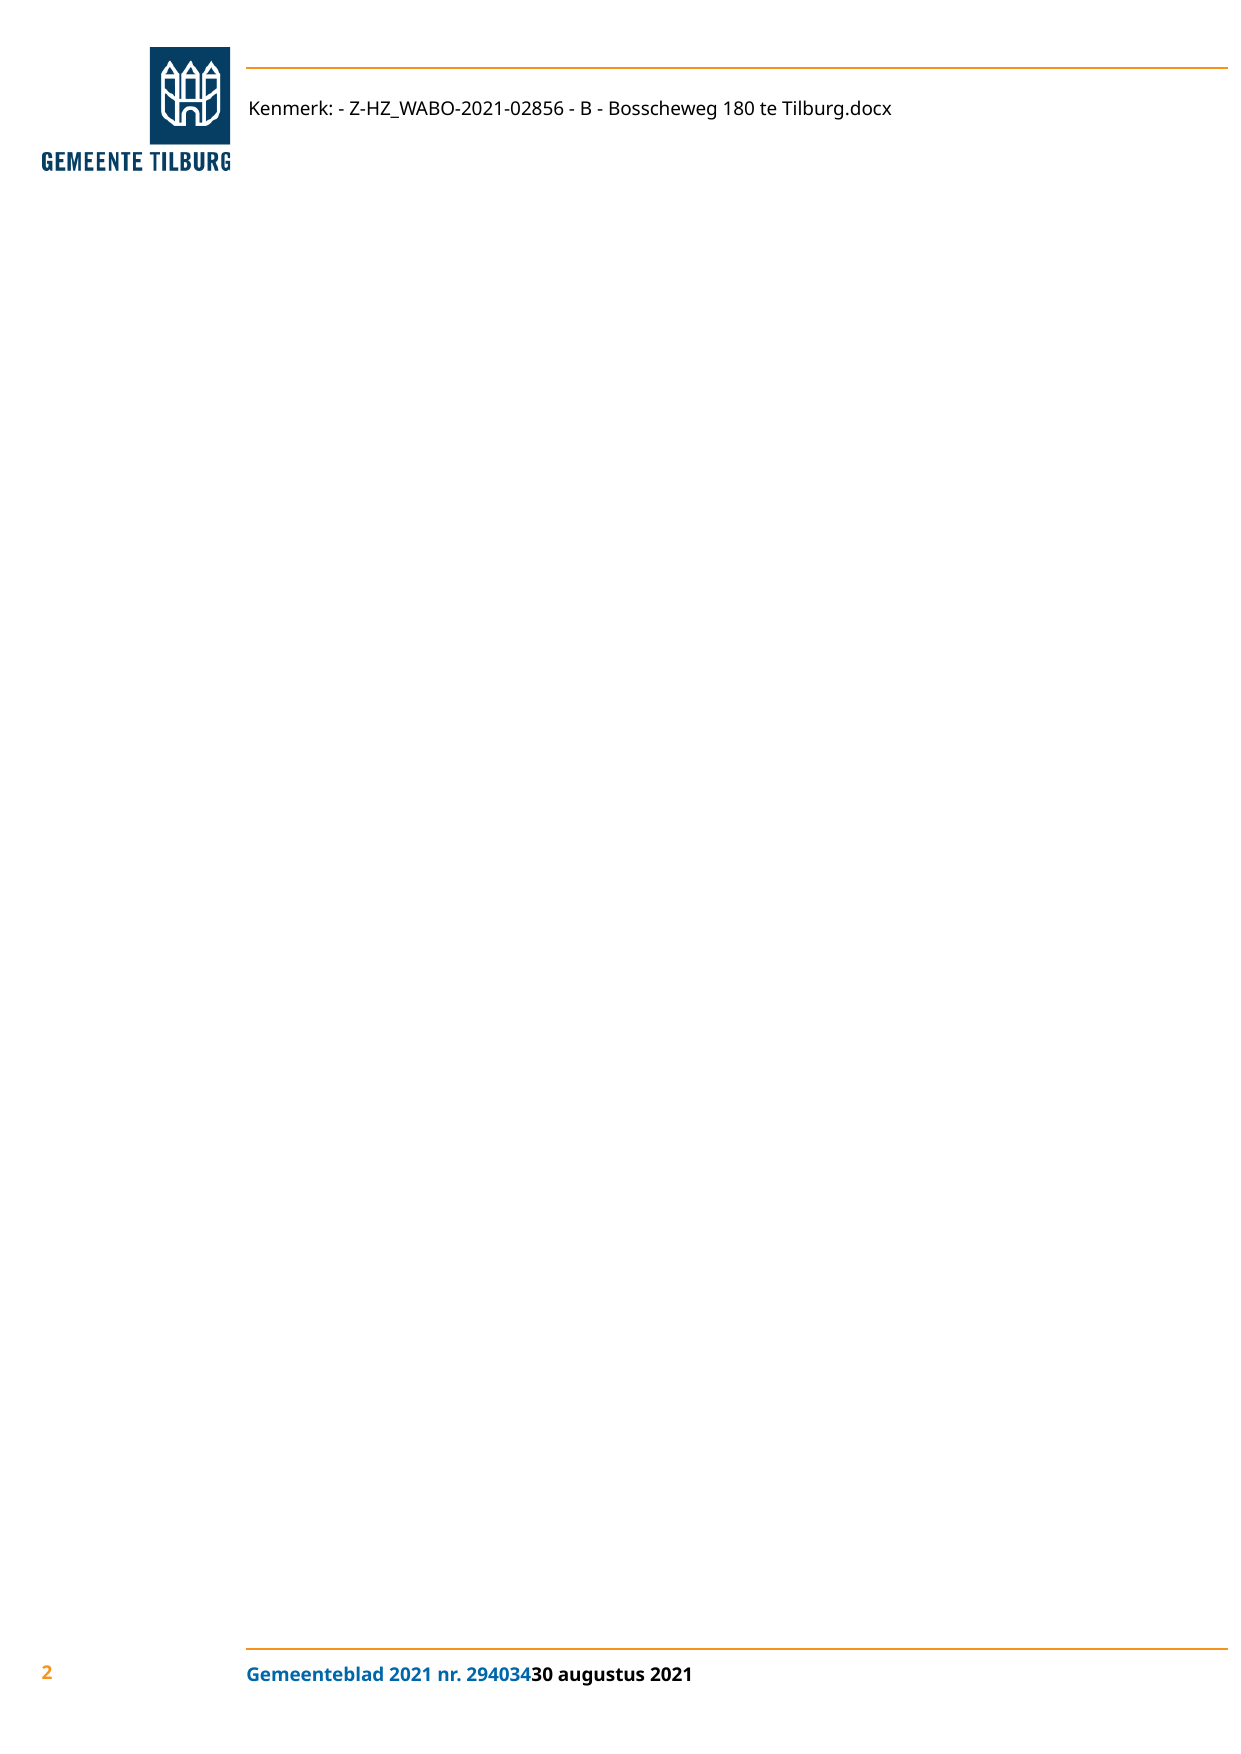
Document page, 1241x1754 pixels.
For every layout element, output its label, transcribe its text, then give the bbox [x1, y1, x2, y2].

text Kenmerk: - Z-HZ_WABO-2021-02856 - B - Bosscheweg 180 te Tilburg.docx [248, 95, 1152, 121]
picture [41, 47, 231, 172]
